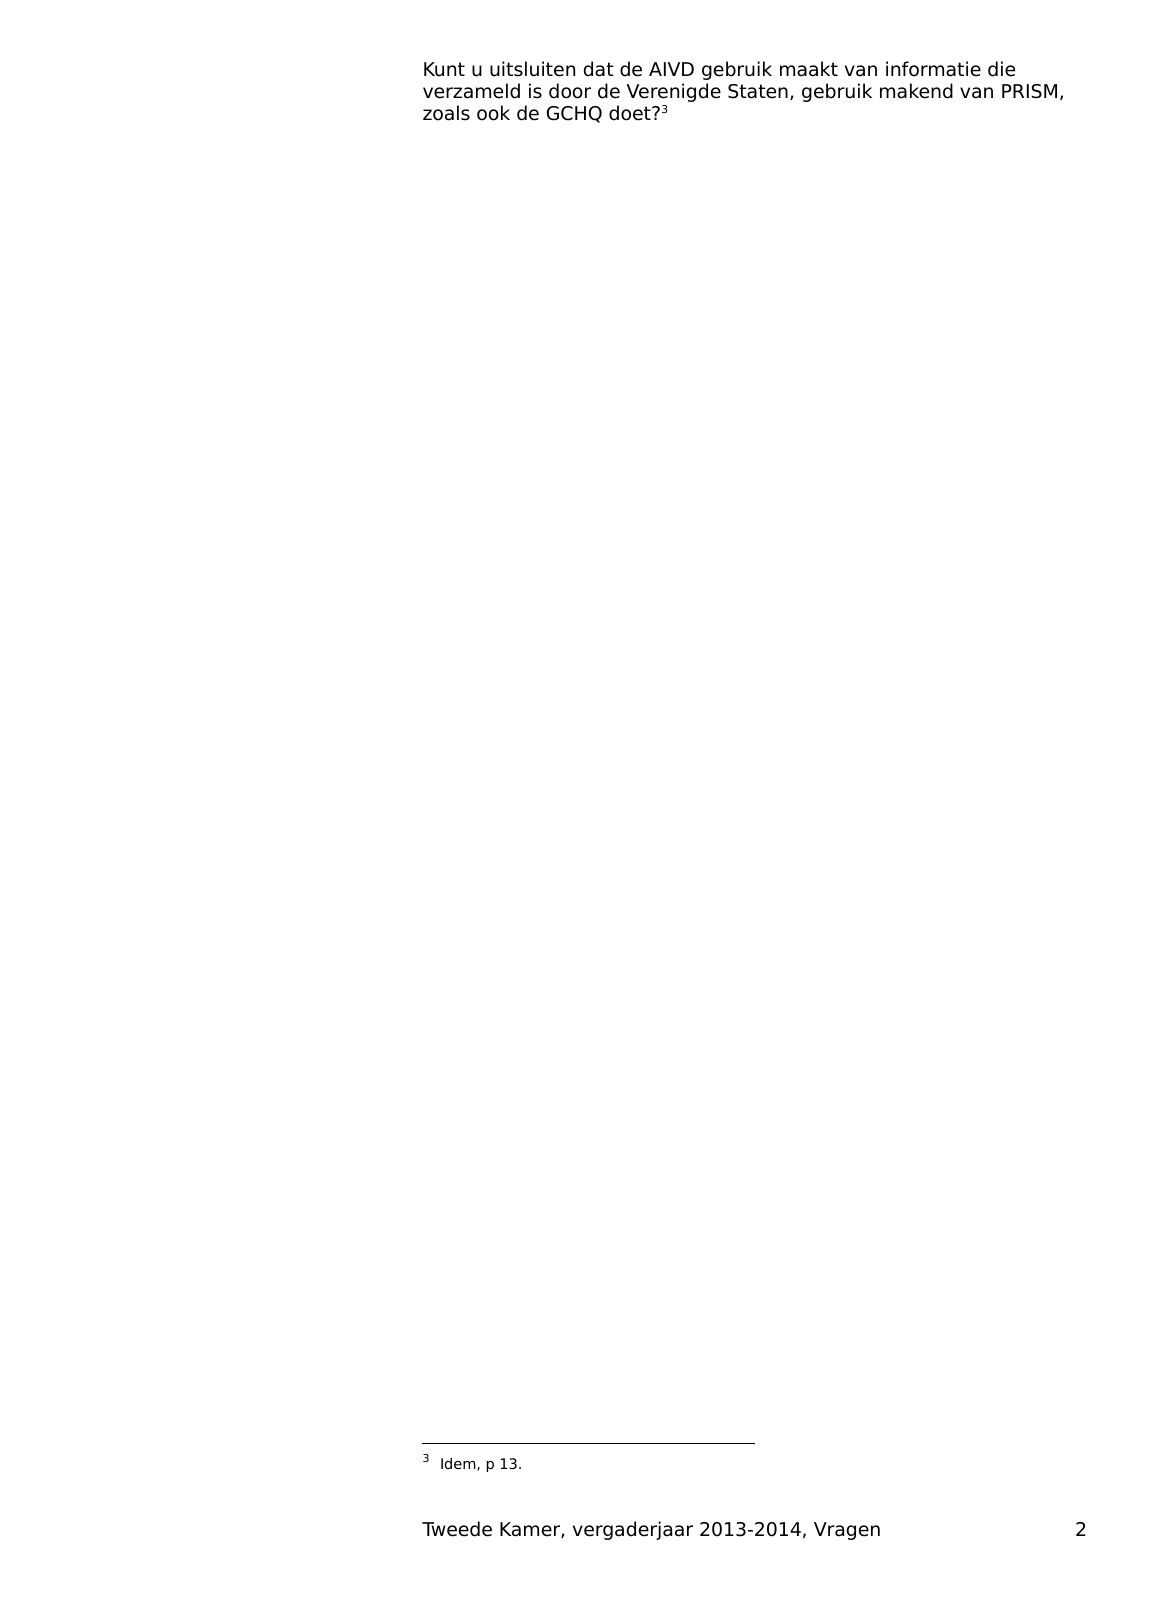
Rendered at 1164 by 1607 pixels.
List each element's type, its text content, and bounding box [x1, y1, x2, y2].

text Idem, p 13. [422, 1452, 1087, 1474]
text Kunt u uitsluiten dat de AIVD gebruik maakt van informatie die verzameld is door de Verenigde Staten, gebruik makend van PRISM, zoals ook de GCHQ doet? [422, 59, 1087, 125]
